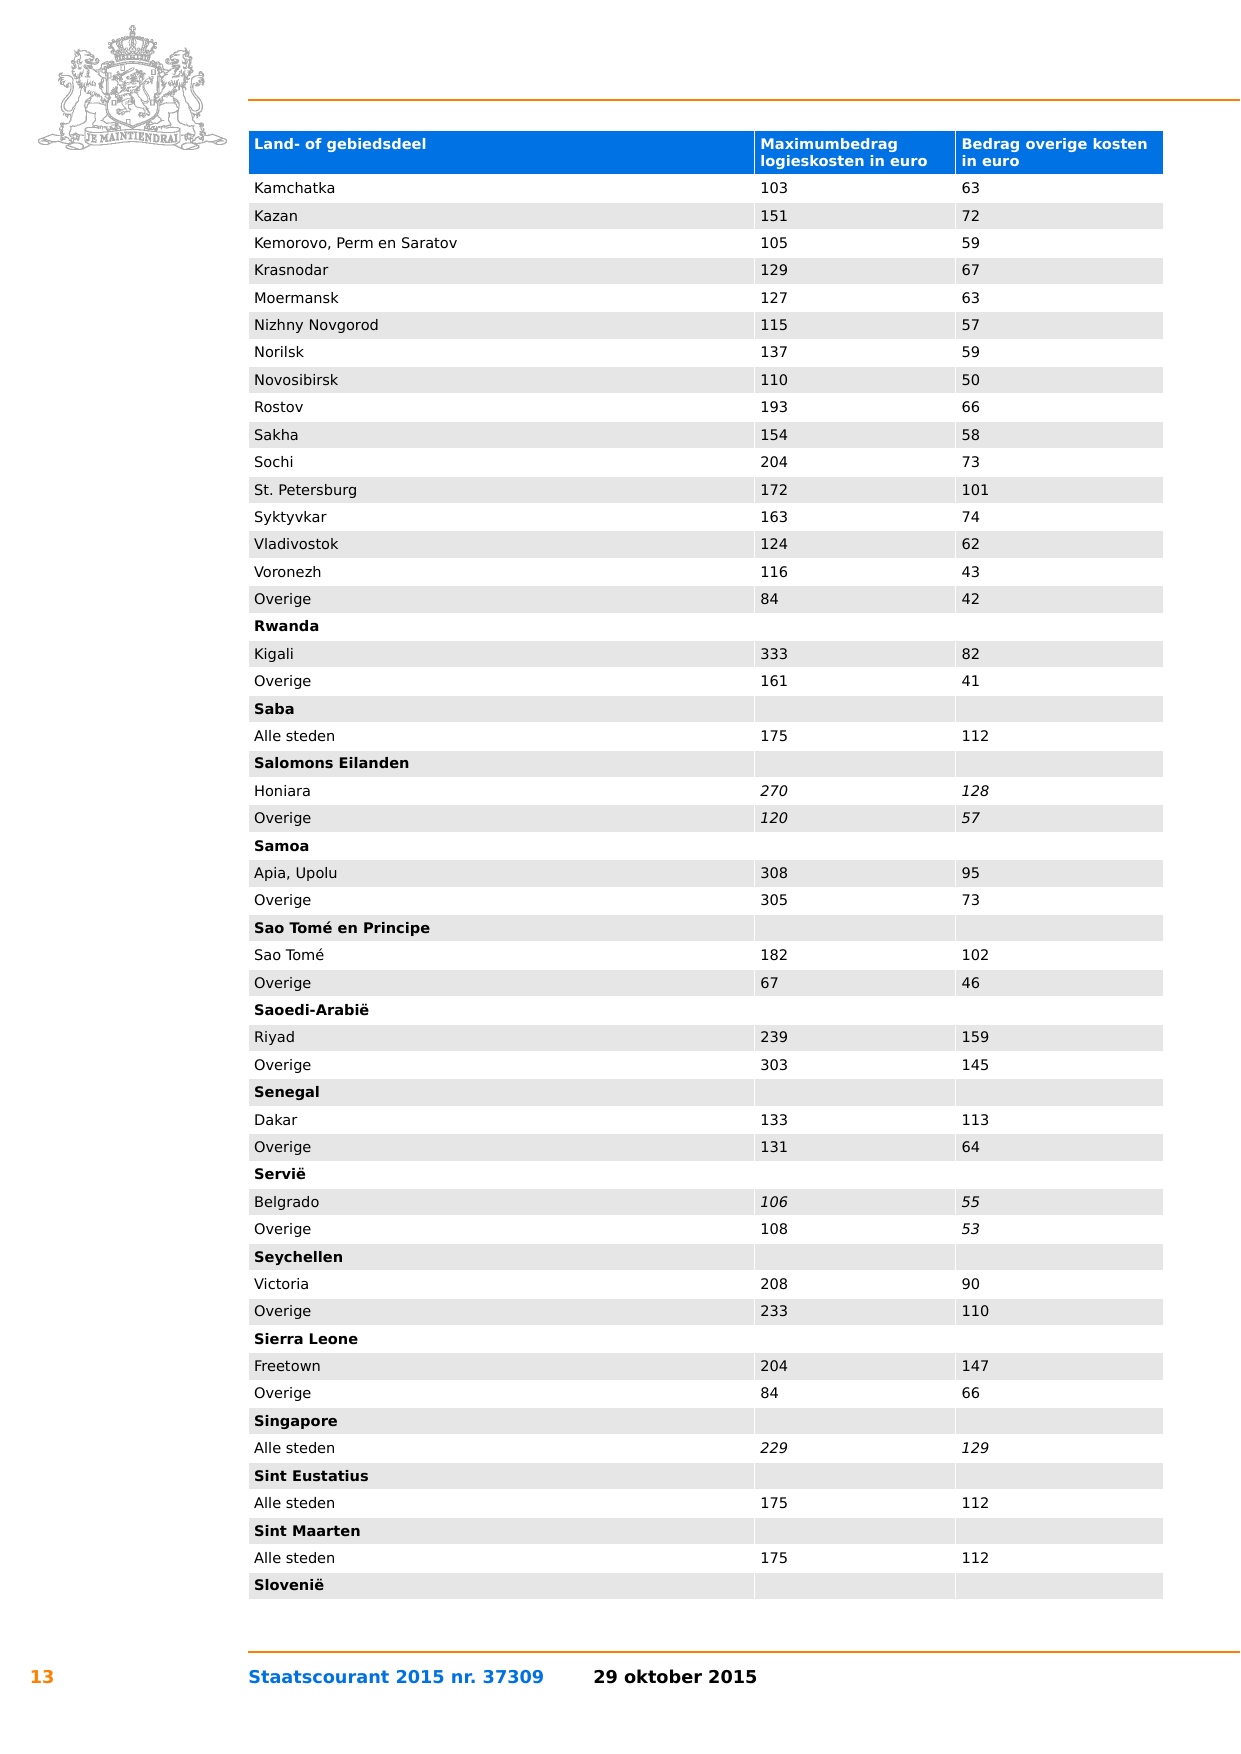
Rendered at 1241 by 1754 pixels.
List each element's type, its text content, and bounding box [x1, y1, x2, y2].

table_cell [956, 915, 1163, 941]
table_cell Slovenië [249, 1573, 754, 1599]
table_cell 175 [755, 1545, 955, 1571]
table_cell 112 [956, 1490, 1163, 1517]
table_cell 66 [956, 1381, 1163, 1407]
table_cell 131 [755, 1134, 955, 1161]
table_cell 90 [956, 1271, 1163, 1297]
table_cell 105 [755, 230, 955, 256]
table_cell Servië [249, 1162, 754, 1188]
table_cell 333 [755, 641, 955, 667]
table_cell [956, 751, 1163, 777]
table_cell 72 [956, 203, 1163, 229]
table_cell Novosibirsk [249, 367, 754, 393]
table_cell Overige [249, 1381, 754, 1407]
table_cell 112 [956, 1545, 1163, 1571]
table_cell Overige [249, 1134, 754, 1161]
table_cell 305 [755, 888, 955, 914]
table_cell Kamchatka [249, 175, 754, 202]
table_cell [956, 1463, 1163, 1489]
table_cell [956, 833, 1163, 859]
table_cell 137 [755, 340, 955, 366]
table_cell 64 [956, 1134, 1163, 1161]
table_cell 46 [956, 970, 1163, 996]
table_cell Rostov [249, 395, 754, 421]
table_cell 120 [755, 805, 955, 832]
table_cell Nizhny Novgorod [249, 312, 754, 339]
table_cell Rwanda [249, 614, 754, 640]
table_cell [755, 915, 955, 941]
table_cell 108 [755, 1216, 955, 1243]
table_cell 233 [755, 1299, 955, 1325]
table_cell 182 [755, 943, 955, 969]
table_cell 41 [956, 669, 1163, 695]
table_cell [755, 1244, 955, 1270]
table_cell [755, 1162, 955, 1188]
table_cell Sao Tomé en Principe [249, 915, 754, 941]
table_cell 163 [755, 504, 955, 530]
table_cell 73 [956, 449, 1163, 476]
table_cell 84 [755, 1381, 955, 1407]
table_cell 73 [956, 888, 1163, 914]
table_cell Saoedi-Arabië [249, 997, 754, 1023]
table_cell Overige [249, 1052, 754, 1078]
table_cell Sakha [249, 422, 754, 448]
table_cell 74 [956, 504, 1163, 530]
table_cell Overige [249, 669, 754, 695]
table_cell [755, 997, 955, 1023]
table_cell 161 [755, 669, 955, 695]
table_cell Syktyvkar [249, 504, 754, 530]
table_cell 57 [956, 312, 1163, 339]
table_cell Alle steden [249, 1490, 754, 1517]
picture [38, 25, 227, 150]
table_cell Moermansk [249, 285, 754, 311]
table_cell 82 [956, 641, 1163, 667]
table_cell 159 [956, 1025, 1163, 1051]
table_cell Overige [249, 1299, 754, 1325]
table_cell Overige [249, 1216, 754, 1243]
table_cell Seychellen [249, 1244, 754, 1270]
table_cell [755, 833, 955, 859]
table_cell [755, 696, 955, 722]
table_cell [956, 1518, 1163, 1544]
table_cell [755, 1326, 955, 1352]
table_cell St. Petersburg [249, 477, 754, 503]
table_cell Overige [249, 586, 754, 613]
table_cell [755, 1463, 955, 1489]
table_cell 59 [956, 340, 1163, 366]
table_cell 113 [956, 1107, 1163, 1133]
table_cell Vladivostok [249, 531, 754, 558]
table_cell Overige [249, 888, 754, 914]
table_cell [956, 614, 1163, 640]
table_cell 95 [956, 860, 1163, 887]
table_cell Salomons Eilanden [249, 751, 754, 777]
table_cell [755, 1079, 955, 1106]
table_cell 127 [755, 285, 955, 311]
table_cell [956, 1326, 1163, 1352]
table_cell Honiara [249, 778, 754, 804]
table_cell Sint Maarten [249, 1518, 754, 1544]
table_cell Sao Tomé [249, 943, 754, 969]
table_cell Apia, Upolu [249, 860, 754, 887]
table_cell 59 [956, 230, 1163, 256]
table_cell 193 [755, 395, 955, 421]
table_cell Riyad [249, 1025, 754, 1051]
table_cell Sochi [249, 449, 754, 476]
table_cell [956, 1079, 1163, 1106]
table_cell Victoria [249, 1271, 754, 1297]
table_cell [755, 751, 955, 777]
table_cell 128 [956, 778, 1163, 804]
table_cell Voronezh [249, 559, 754, 585]
table_cell Kigali [249, 641, 754, 667]
table_cell 270 [755, 778, 955, 804]
table_cell 303 [755, 1052, 955, 1078]
table_cell [755, 1573, 955, 1599]
table_cell 50 [956, 367, 1163, 393]
table_header Maximumbedrag logieskosten in euro [755, 131, 955, 174]
table_cell 129 [956, 1436, 1163, 1462]
table_cell 63 [956, 175, 1163, 202]
table_cell 124 [755, 531, 955, 558]
table_cell Sint Eustatius [249, 1463, 754, 1489]
table_cell 63 [956, 285, 1163, 311]
table_cell 102 [956, 943, 1163, 969]
table_cell [956, 1244, 1163, 1270]
table_cell 43 [956, 559, 1163, 585]
table_cell 308 [755, 860, 955, 887]
table_cell Saba [249, 696, 754, 722]
table_cell 129 [755, 258, 955, 284]
table_cell [956, 1162, 1163, 1188]
table_cell 151 [755, 203, 955, 229]
table_cell 62 [956, 531, 1163, 558]
table_cell [956, 1573, 1163, 1599]
table_cell 106 [755, 1189, 955, 1215]
table_cell 239 [755, 1025, 955, 1051]
table_cell 229 [755, 1436, 955, 1462]
table_cell 116 [755, 559, 955, 585]
table_cell 66 [956, 395, 1163, 421]
table_cell 115 [755, 312, 955, 339]
table_cell 204 [755, 449, 955, 476]
table_cell Senegal [249, 1079, 754, 1106]
table_cell 208 [755, 1271, 955, 1297]
table_cell Alle steden [249, 1436, 754, 1462]
table_cell [755, 1518, 955, 1544]
table_cell Alle steden [249, 723, 754, 749]
table_cell 133 [755, 1107, 955, 1133]
table_cell 154 [755, 422, 955, 448]
table_cell 175 [755, 723, 955, 749]
table_cell 42 [956, 586, 1163, 613]
table_cell 58 [956, 422, 1163, 448]
table_cell 67 [956, 258, 1163, 284]
table_cell 101 [956, 477, 1163, 503]
table_cell Samoa [249, 833, 754, 859]
table_cell Freetown [249, 1353, 754, 1380]
table_cell 55 [956, 1189, 1163, 1215]
table_cell [956, 997, 1163, 1023]
table_cell [956, 696, 1163, 722]
table_cell [956, 1408, 1163, 1434]
table_cell Krasnodar [249, 258, 754, 284]
table_cell 147 [956, 1353, 1163, 1380]
table_cell Kemorovo, Perm en Saratov [249, 230, 754, 256]
table_cell [755, 1408, 955, 1434]
table_cell Singapore [249, 1408, 754, 1434]
table_cell 53 [956, 1216, 1163, 1243]
table_cell Alle steden [249, 1545, 754, 1571]
table_cell 110 [956, 1299, 1163, 1325]
table_cell 172 [755, 477, 955, 503]
table_header Land- of gebiedsdeel [249, 131, 754, 174]
table_cell 175 [755, 1490, 955, 1517]
table_cell 145 [956, 1052, 1163, 1078]
table_cell 110 [755, 367, 955, 393]
table_cell Belgrado [249, 1189, 754, 1215]
table_cell 67 [755, 970, 955, 996]
table_cell 84 [755, 586, 955, 613]
table_cell 103 [755, 175, 955, 202]
table_cell Sierra Leone [249, 1326, 754, 1352]
table_cell Dakar [249, 1107, 754, 1133]
table_cell Overige [249, 805, 754, 832]
table_cell Kazan [249, 203, 754, 229]
table_cell 57 [956, 805, 1163, 832]
table_cell 112 [956, 723, 1163, 749]
table_cell [755, 614, 955, 640]
table_cell 204 [755, 1353, 955, 1380]
table_cell Overige [249, 970, 754, 996]
table_header Bedrag overige kosten in euro [956, 131, 1163, 174]
table_cell Norilsk [249, 340, 754, 366]
